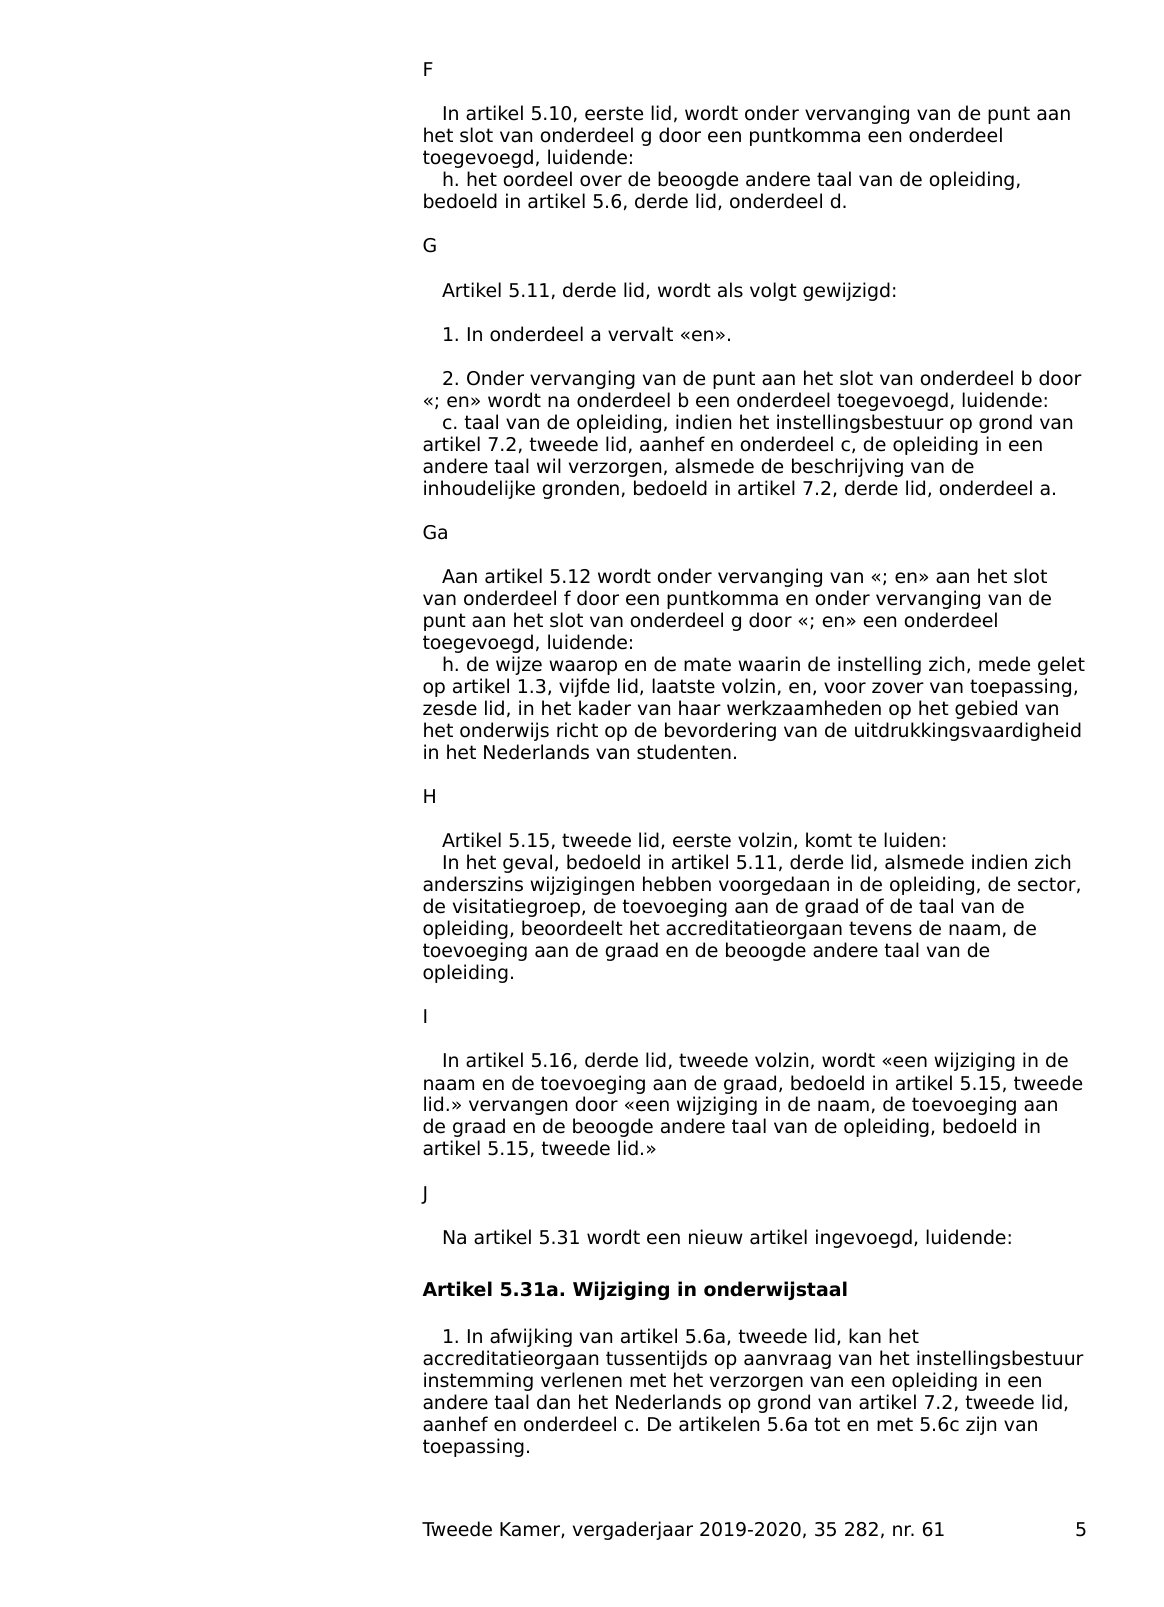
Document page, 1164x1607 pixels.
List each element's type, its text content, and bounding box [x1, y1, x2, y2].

text h. de wijze waarop en de mate waarin de instelling zich, mede gelet op artikel 1.3, vijfde lid, laatste volzin, en, voor zover van toepassing, zesde lid, in het kader van haar werkzaamheden op het gebied van het onderwijs richt op de bevordering van de uitdrukkingsvaardigheid in het Nederlands van studenten. [422, 654, 1087, 764]
text 1. In onderdeel a vervalt «en». [422, 324, 1087, 346]
text In het geval, bedoeld in artikel 5.11, derde lid, alsmede indien zich anderszins wijzigingen hebben voorgedaan in de opleiding, de sector, de visitatiegroep, de toevoeging aan de graad of de taal van de opleiding, beoordeelt het accreditatieorgaan tevens de naam, de toevoeging aan de graad en de beoogde andere taal van de opleiding. [422, 852, 1087, 984]
subtitle Artikel 5.31a. Wijziging in onderwijstaal [422, 1279, 1087, 1301]
text 2. Onder vervanging van de punt aan het slot van onderdeel b door «; en» wordt na onderdeel b een onderdeel toegevoegd, luidende: [422, 368, 1087, 412]
text h. het oordeel over de beoogde andere taal van de opleiding, bedoeld in artikel 5.6, derde lid, onderdeel d. [422, 169, 1087, 213]
text In artikel 5.16, derde lid, tweede volzin, wordt «een wijziging in de naam en de toevoeging aan de graad, bedoeld in artikel 5.15, tweede lid.» vervangen door «een wijziging in de naam, de toevoeging aan de graad en de beoogde andere taal van de opleiding, bedoeld in artikel 5.15, tweede lid.» [422, 1050, 1087, 1160]
text Artikel 5.11, derde lid, wordt als volgt gewijzigd: [422, 279, 1087, 301]
text Na artikel 5.31 wordt een nieuw artikel ingevoegd, luidende: [422, 1227, 1087, 1249]
text H [422, 786, 1087, 808]
text 1. In afwijking van artikel 5.6a, tweede lid, kan het accreditatieorgaan tussentijds op aanvraag van het instellingsbestuur instemming verlenen met het verzorgen van een opleiding in een andere taal dan het Nederlands op grond van artikel 7.2, tweede lid, aanhef en onderdeel c. De artikelen 5.6a tot en met 5.6c zijn van toepassing. [422, 1326, 1087, 1457]
text Ga [422, 522, 1087, 544]
text c. taal van de opleiding, indien het instellingsbestuur op grond van artikel 7.2, tweede lid, aanhef en onderdeel c, de opleiding in een andere taal wil verzorgen, alsmede de beschrijving van de inhoudelijke gronden, bedoeld in artikel 7.2, derde lid, onderdeel a. [422, 412, 1087, 500]
text Artikel 5.15, tweede lid, eerste volzin, komt te luiden: [422, 830, 1087, 852]
text In artikel 5.10, eerste lid, wordt onder vervanging van de punt aan het slot van onderdeel g door een puntkomma een onderdeel toegevoegd, luidende: [422, 103, 1087, 169]
text F [422, 59, 1087, 81]
text Aan artikel 5.12 wordt onder vervanging van «; en» aan het slot van onderdeel f door een puntkomma en onder vervanging van de punt aan het slot van onderdeel g door «; en» een onderdeel toegevoegd, luidende: [422, 566, 1087, 654]
text J [422, 1182, 1087, 1204]
text G [422, 235, 1087, 257]
text I [422, 1006, 1087, 1028]
